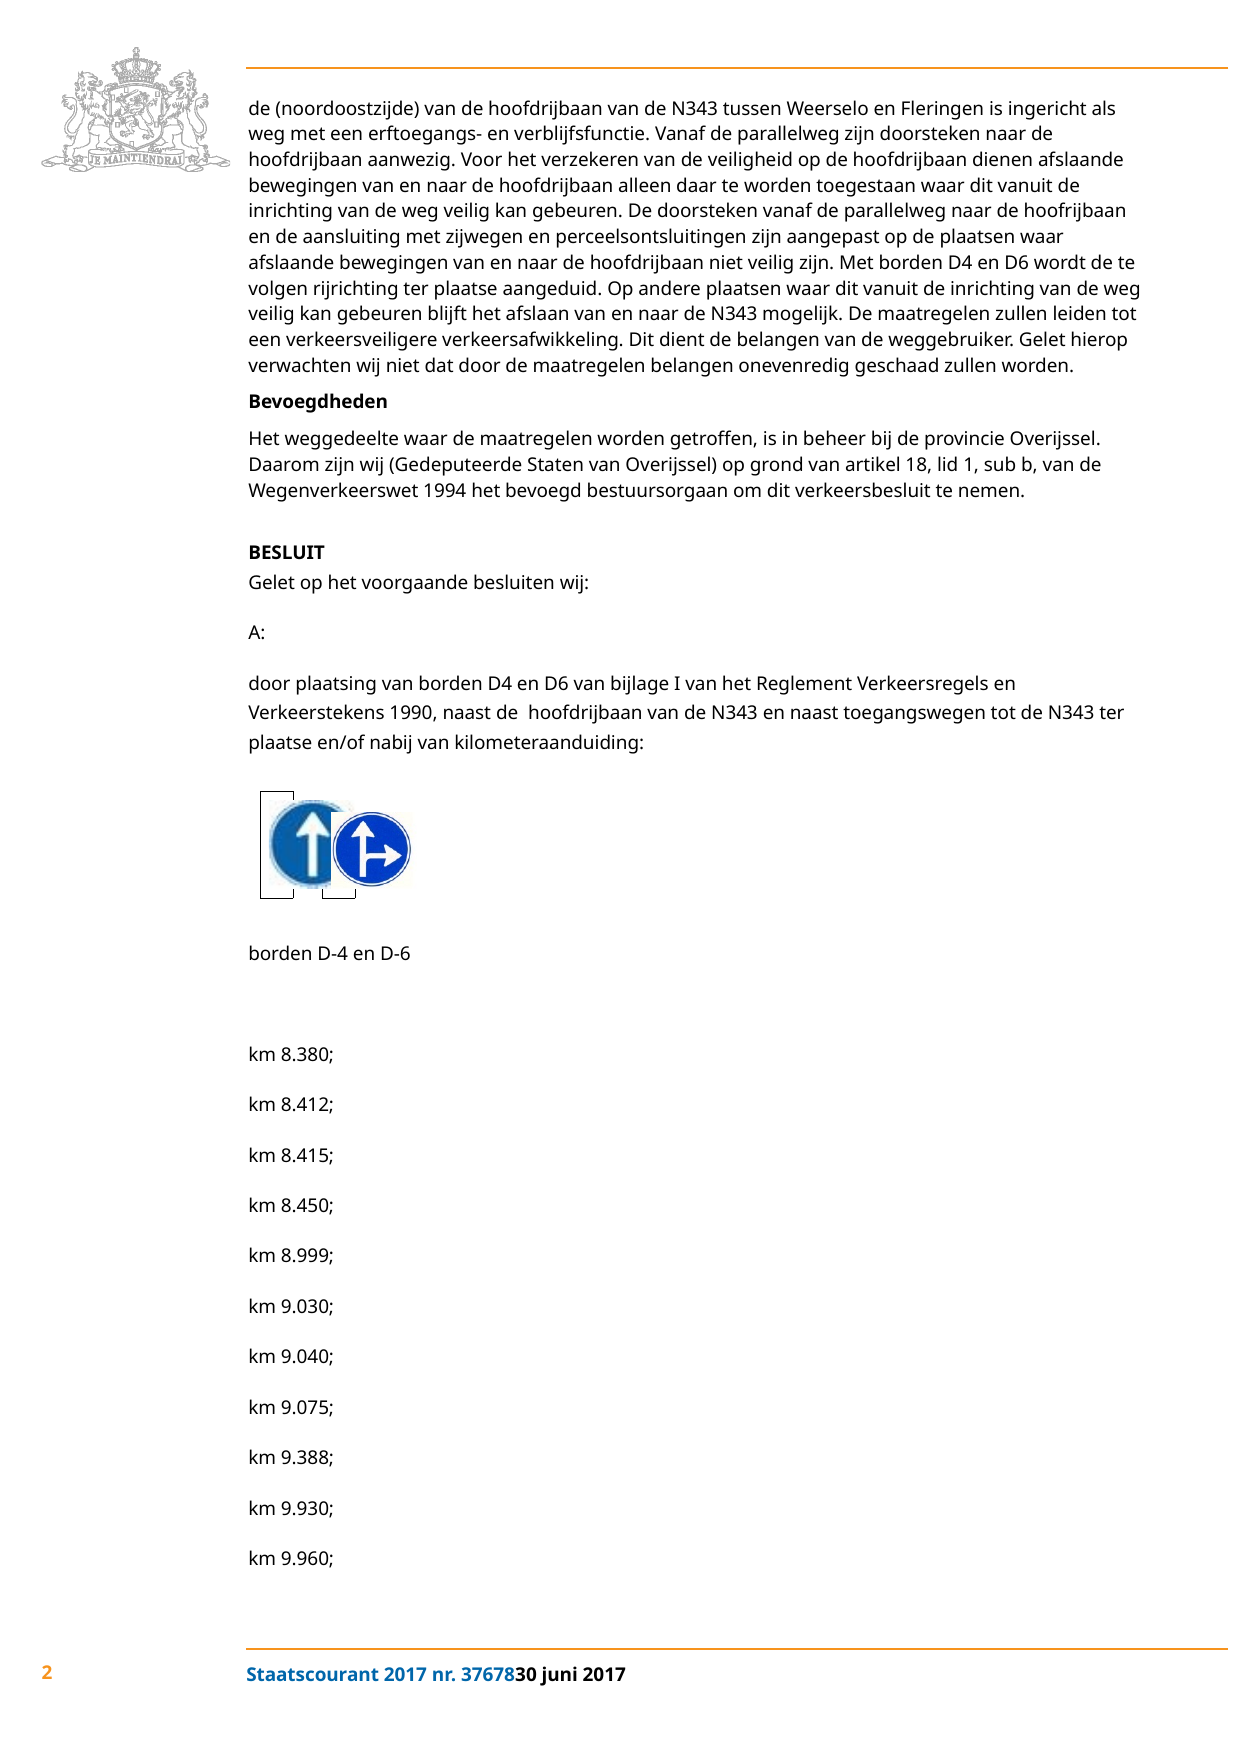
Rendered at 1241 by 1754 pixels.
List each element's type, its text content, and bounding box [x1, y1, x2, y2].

text de (noordoostzijde) van de hoofdrijbaan van de N343 tussen Weerselo en Fleringen is ingericht als weg met een erftoegangs- en verblijfsfunctie. Vanaf de parallelweg zijn doorsteken naar de hoofdrijbaan aanwezig. Voor het verzekeren van de veiligheid op de hoofdrijbaan dienen afslaande bewegingen van en naar de hoofdrijbaan alleen daar te worden toegestaan waar dit vanuit de inrichting van de weg veilig kan gebeuren. De doorsteken vanaf de parallelweg naar de hoofrijbaan en de aansluiting met zijwegen en perceelsontsluitingen zijn aangepast op de plaatsen waar afslaande bewegingen van en naar de hoofdrijbaan niet veilig zijn. Met borden D4 en D6 wordt de te volgen rijrichting ter plaatse aangeduid. Op andere plaatsen waar dit vanuit de inrichting van de weg veilig kan gebeuren blijft het afslaan van en naar de N343 mogelijk. De maatregelen zullen leiden tot een verkeersveiligere verkeersafwikkeling. Dit dient de belangen van de weggebruiker. Gelet hierop verwachten wij niet dat door de maatregelen belangen onevenredig geschaad zullen worden. [248, 95, 1152, 378]
text Gelet op het voorgaande besluiten wij: [248, 569, 1152, 595]
picture [41, 47, 231, 172]
text borden D-4 en D-6 [248, 940, 1152, 966]
text km 8.412; [248, 1091, 1152, 1117]
text km 9.075; [248, 1394, 1152, 1419]
text km 8.380; [248, 1041, 1152, 1067]
text km 9.030; [248, 1293, 1152, 1319]
text km 8.450; [248, 1192, 1152, 1218]
text km 9.930; [248, 1495, 1152, 1520]
text km 8.415; [248, 1142, 1152, 1167]
picture [268, 800, 420, 889]
text km 8.999; [248, 1243, 1152, 1268]
text km 9.388; [248, 1444, 1152, 1470]
text Bevoegdheden [248, 389, 1152, 414]
text Het weggedeelte waar de maatregelen worden getroffen, is in beheer bij de provincie Overijssel. Daarom zijn wij (Gedeputeerde Staten van Overijssel) op grond van artikel 18, lid 1, sub b, van de Wegenverkeerswet 1994 het bevoegd bestuursorgaan om dit verkeersbesluit te nemen. [248, 425, 1152, 503]
text km 9.960; [248, 1545, 1152, 1571]
text door plaatsing van borden D4 en D6 van bijlage I van het Reglement Verkeersregels en Verkeerstekens 1990, naast de hoofdrijbaan van de N343 en naast toegangswegen tot de N343 ter plaatse en/of nabij van kilometeraanduiding: [248, 670, 1152, 755]
text BESLUIT [248, 539, 1152, 565]
text A: [248, 619, 1152, 645]
text km 9.040; [248, 1343, 1152, 1369]
